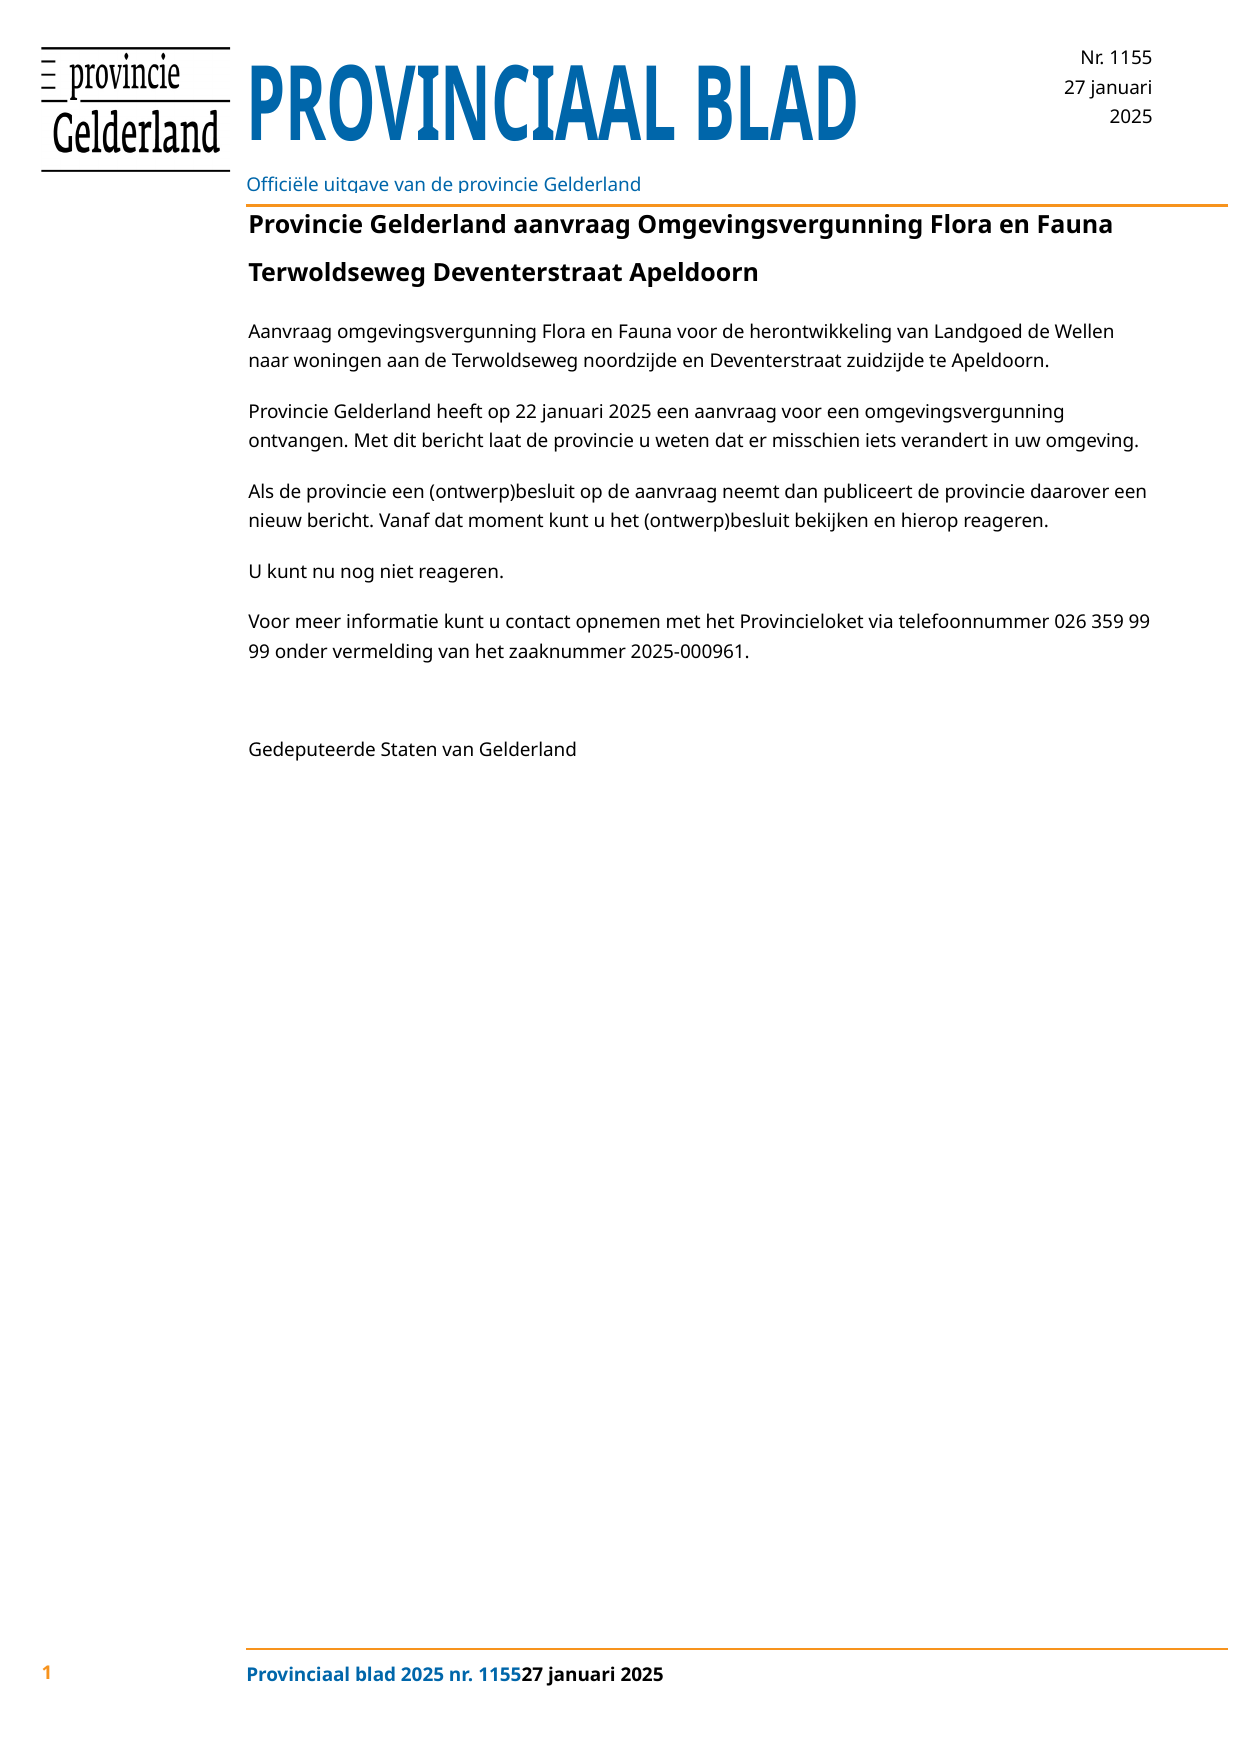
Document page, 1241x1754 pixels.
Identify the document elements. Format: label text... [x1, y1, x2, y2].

text Als de provincie een (ontwerp)besluit op de aanvraag neemt dan publiceert de provincie daarover een nieuw bericht. Vanaf dat moment kunt u het (ontwerp)besluit bekijken en hierop reageren. [248, 478, 1152, 533]
text Gedeputeerde Staten van Gelderland [248, 736, 1152, 762]
picture [41, 47, 231, 172]
text Provincie Gelderland aanvraag Omgevingsvergunning Flora en Fauna Terwoldseweg Deventerstraat Apeldoorn [248, 207, 1152, 288]
text U kunt nu nog niet reageren. [248, 558, 1152, 584]
text Voor meer informatie kunt u contact opnemen met het Provincieloket via telefoonnummer 026 359 99 99 onder vermelding van het zaaknummer 2025-000961. [248, 608, 1152, 664]
text Provincie Gelderland heeft op 22 januari 2025 een aanvraag voor een omgevingsvergunning ontvangen. Met dit bericht laat de provincie u weten dat er misschien iets verandert in uw omgeving. [248, 398, 1152, 453]
text Aanvraag omgevingsvergunning Flora en Fauna voor de herontwikkeling van Landgoed de Wellen naar woningen aan de Terwoldseweg noordzijde en Deventerstraat zuidzijde te Apeldoorn. [248, 318, 1152, 373]
